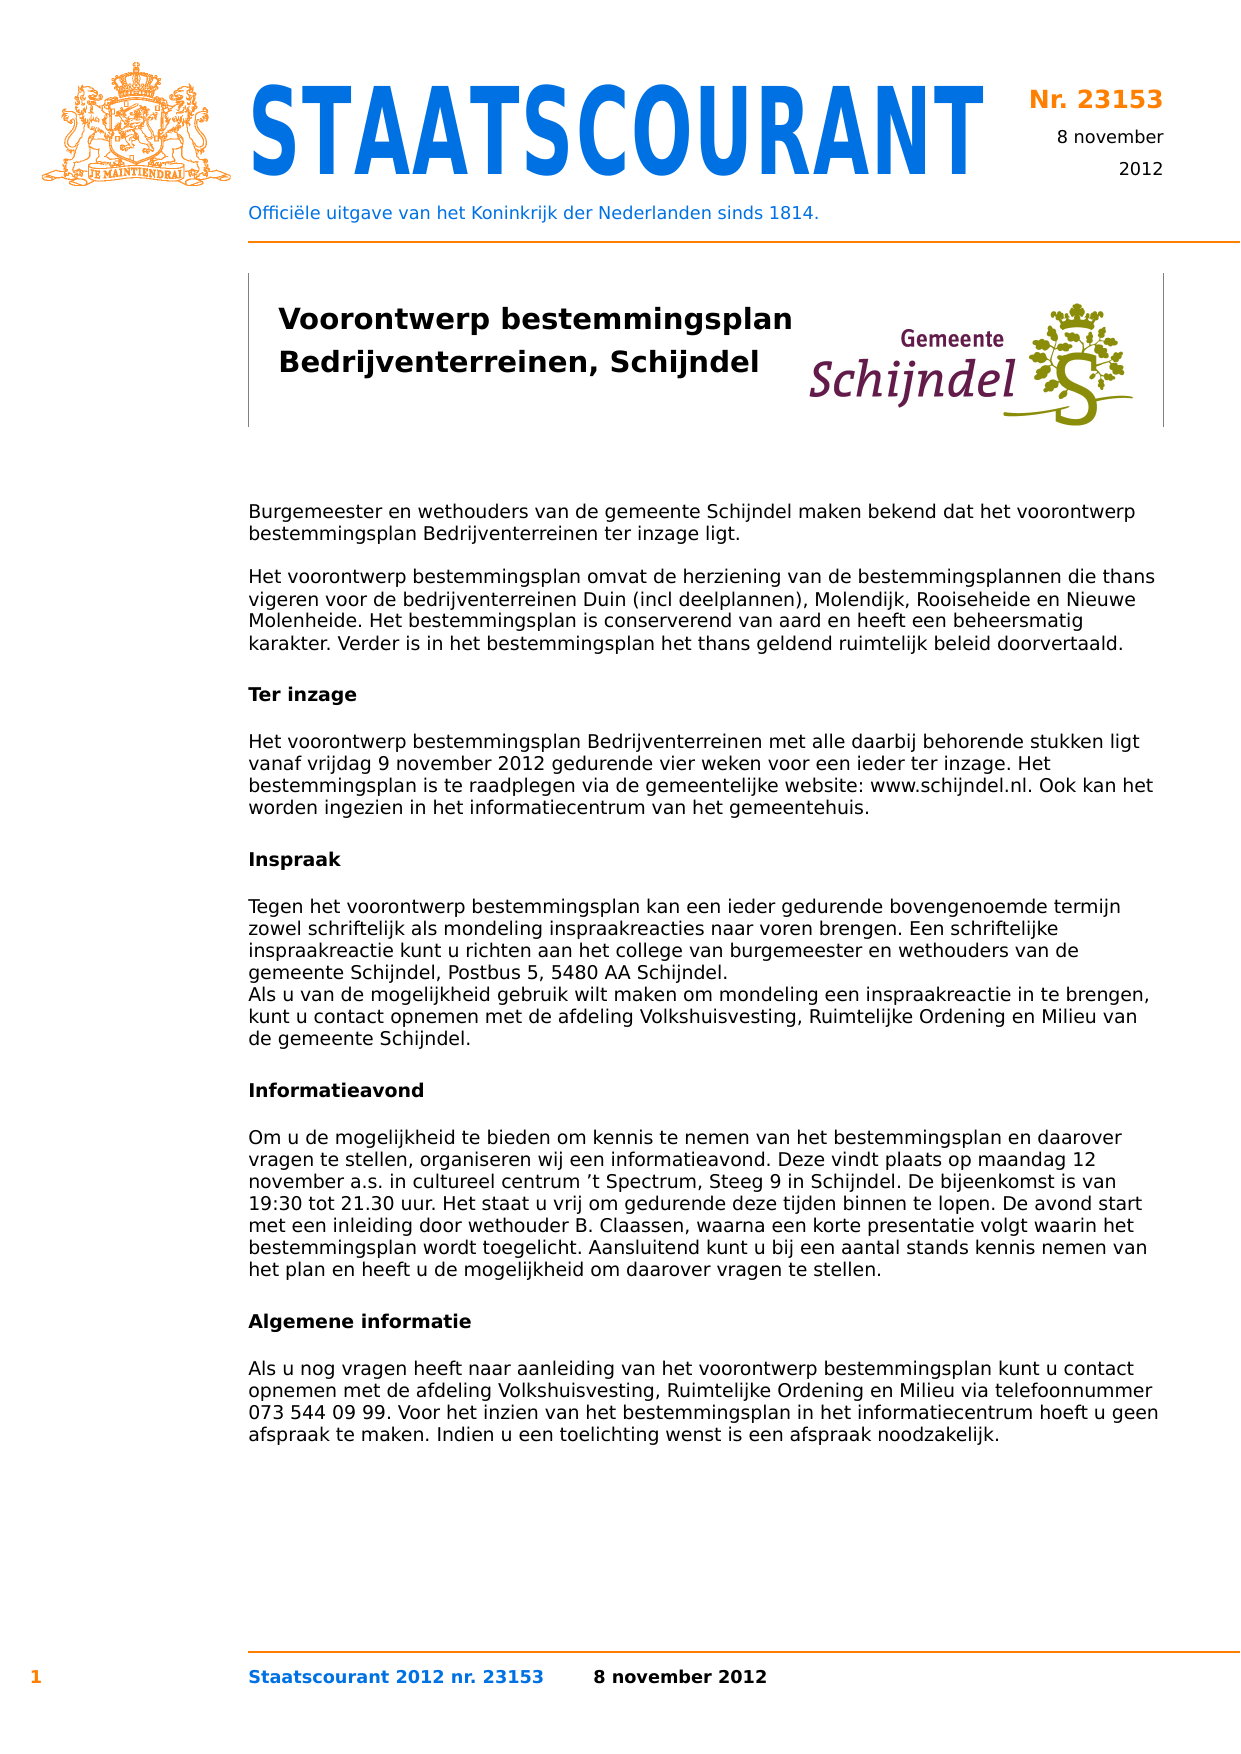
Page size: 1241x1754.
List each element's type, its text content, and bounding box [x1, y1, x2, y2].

subtitle Voorontwerp bestemmingsplan Bedrijventerreinen, Schijndel [249, 273, 1163, 427]
subtitle Ter inzage [248, 684, 1163, 706]
text Het voorontwerp bestemmingsplan Bedrijventerreinen met alle daarbij behorende stukken ligt vanaf vrijdag 9 november 2012 gedurende vier weken voor een ieder ter inzage. Het bestemmingsplan is te raadplegen via de gemeentelijke website: www.schijndel.nl. Ook kan het worden ingezien in het informatiecentrum van het gemeentehuis. [248, 731, 1163, 819]
table_cell Officiële uitgave van het Koninkrijk der Nederlanden sinds 1814. [248, 203, 1240, 241]
text Het voorontwerp bestemmingsplan omvat de herziening van de bestemmingsplannen die thans vigeren voor de bedrijventerreinen Duin (incl deelplannen), Molendijk, Rooiseheide en Nieuwe Molenheide. Het bestemmingsplan is conserverend van aard en heeft een beheersmatig karakter. Verder is in het bestemmingsplan het thans geldend ruimtelijk beleid doorvertaald. [248, 566, 1163, 654]
table_cell 8 november [998, 121, 1240, 153]
table_cell 2012 [998, 153, 1240, 203]
text Tegen het voorontwerp bestemmingsplan kan een ieder gedurende bovengenoemde termijn zowel schriftelijk als mondeling inspraakreacties naar voren brengen. Een schriftelijke inspraakreactie kunt u richten aan het college van burgemeester en wethouders van de gemeente Schijndel, Postbus 5, 5480 AA Schijndel. [248, 896, 1163, 984]
subtitle Informatieavond [248, 1080, 1163, 1102]
table_header Nr. 23153 [998, 62, 1240, 121]
table_header STAATSCOURANT [248, 62, 998, 203]
text Als u nog vragen heeft naar aanleiding van het voorontwerp bestemmingsplan kunt u contact opnemen met de afdeling Volkshuisvesting, Ruimtelijke Ordening en Milieu via telefoonnummer 073 544 09 99. Voor het inzien van het bestemmingsplan in het informatiecentrum hoeft u geen afspraak te maken. Indien u een toelichting wenst is een afspraak noodzakelijk. [248, 1358, 1163, 1446]
text Als u van de mogelijkheid gebruik wilt maken om mondeling een inspraakreactie in te brengen, kunt u contact opnemen met de afdeling Volkshuisvesting, Ruimtelijke Ordening en Milieu van de gemeente Schijndel. [248, 984, 1163, 1050]
table_header [25, 62, 248, 241]
picture [808, 302, 1134, 427]
text Om u de mogelijkheid te bieden om kennis te nemen van het bestemmingsplan en daarover vragen te stellen, organiseren wij een informatieavond. Deze vindt plaats op maandag 12 november a.s. in cultureel centrum ’t Spectrum, Steeg 9 in Schijndel. De bijeenkomst is van 19:30 tot 21.30 uur. Het staat u vrij om gedurende deze tijden binnen te lopen. De avond start met een inleiding door wethouder B. Claassen, waarna een korte presentatie volgt waarin het bestemmingsplan wordt toegelicht. Aansluitend kunt u bij een aantal stands kennis nemen van het plan en heeft u de mogelijkheid om daarover vragen te stellen. [248, 1127, 1163, 1281]
text Burgemeester en wethouders van de gemeente Schijndel maken bekend dat het voorontwerp bestemmingsplan Bedrijventerreinen ter inzage ligt. [248, 501, 1163, 544]
picture [41, 62, 231, 186]
subtitle Inspraak [248, 849, 1163, 871]
subtitle Algemene informatie [248, 1311, 1163, 1333]
